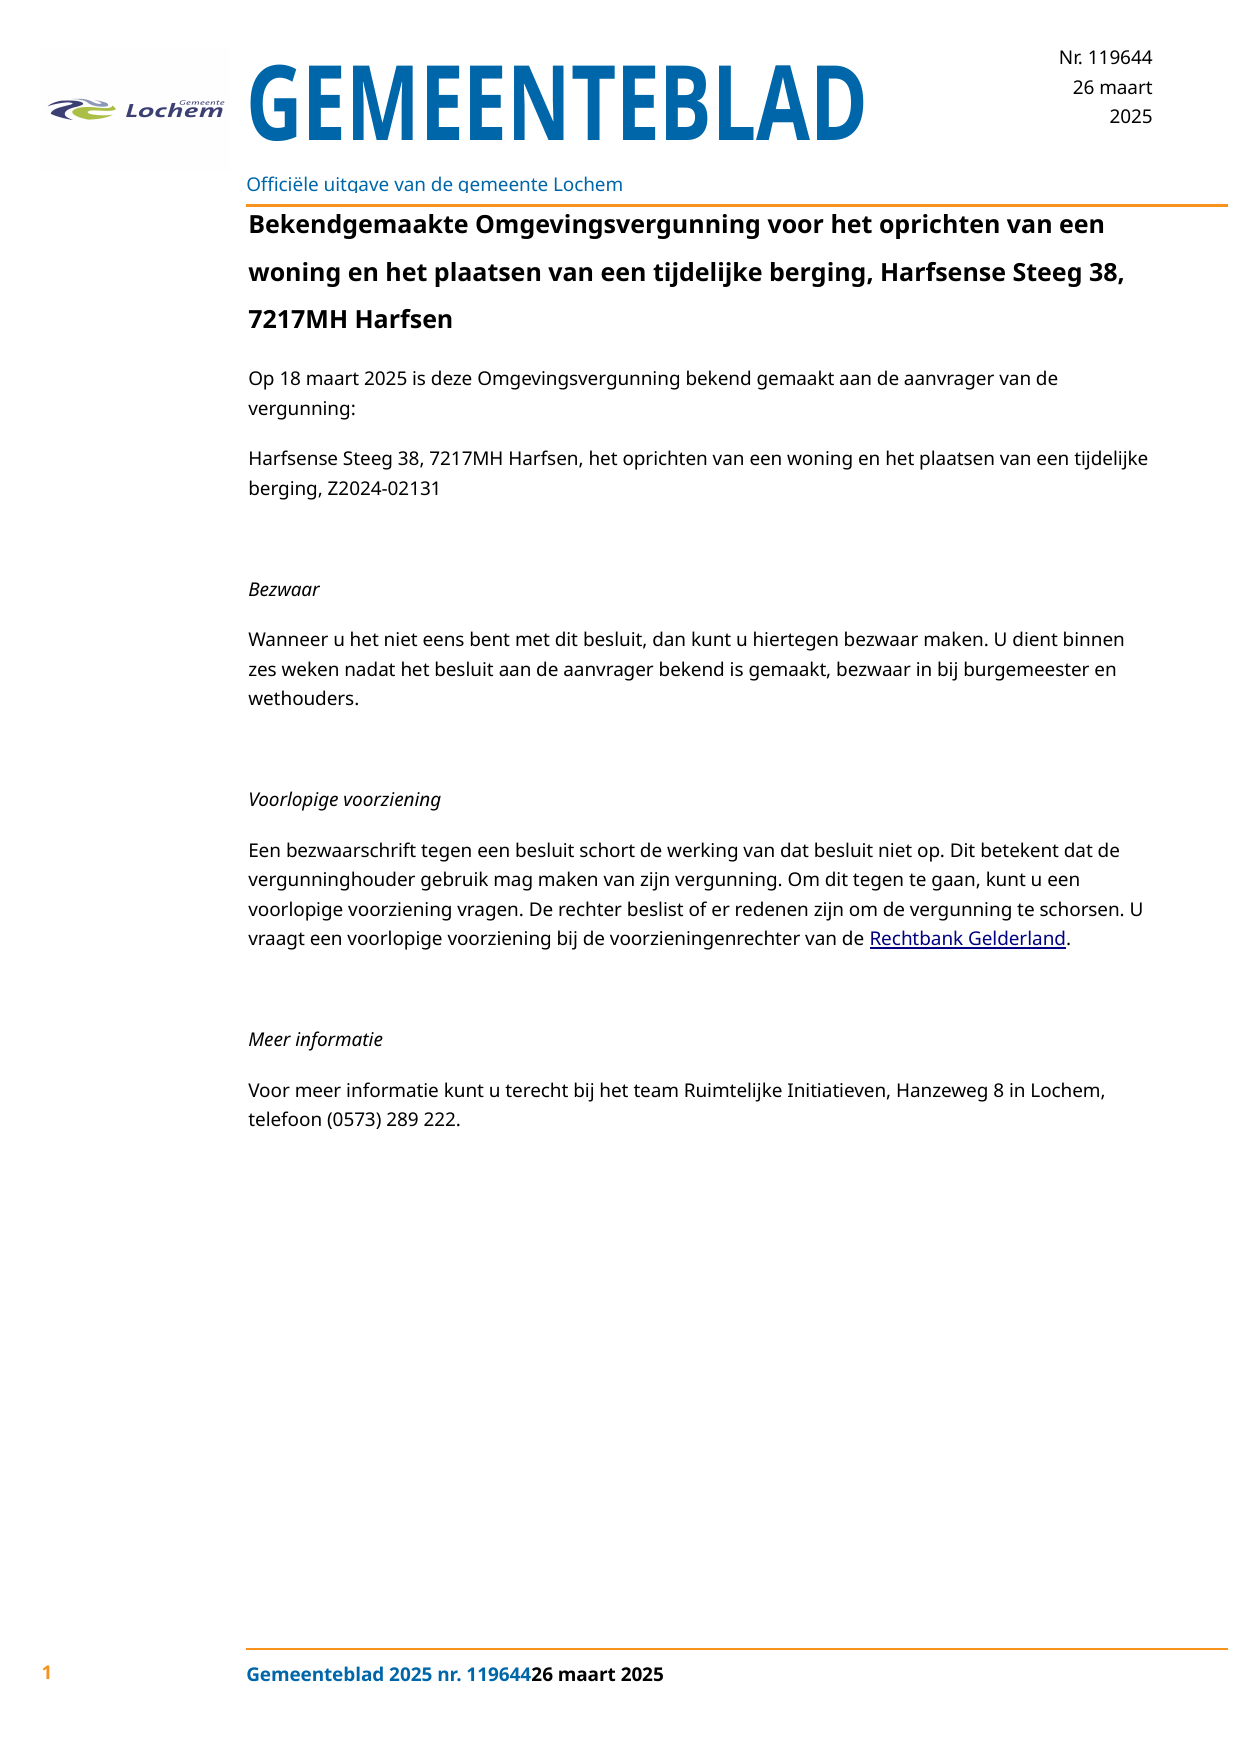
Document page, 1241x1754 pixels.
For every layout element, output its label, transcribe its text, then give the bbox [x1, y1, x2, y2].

text Voorlopige voorziening [248, 786, 1152, 812]
text Op 18 maart 2025 is deze Omgevingsvergunning bekend gemaakt aan de aanvrager van de vergunning: [248, 366, 1152, 421]
text Een bezwaarschrift tegen een besluit schort de werking van dat besluit niet op. Dit betekent dat de vergunninghouder gebruik mag maken van zijn vergunning. Om dit tegen te gaan, kunt u een voorlopige voorziening vragen. De rechter beslist of er redenen zijn om de vergunning te schorsen. U vraagt een voorlopige voorziening bij de voorzieningenrechter van de Rechtbank Gelderland. [248, 837, 1152, 951]
text Bezwaar [248, 576, 1152, 602]
text Bekendgemaakte Omgevingsvergunning voor het oprichten van een woning en het plaatsen van een tijdelijke berging, Harfsense Steeg 38, 7217MH Harfsen [248, 207, 1152, 336]
text Wanneer u het niet eens bent met dit besluit, dan kunt u hiertegen bezwaar maken. U dient binnen zes weken nadat het besluit aan de aanvrager bekend is gemaakt, bezwaar in bij burgemeester en wethouders. [248, 626, 1152, 711]
text Meer informatie [248, 1026, 1152, 1052]
text Voor meer informatie kunt u terecht bij het team Ruimtelijke Initiatieven, Hanzeweg 8 in Lochem, telefoon (0573) 289 222. [248, 1077, 1152, 1132]
text Harfsense Steeg 38, 7217MH Harfsen, het oprichten van een woning en het plaatsen van een tijdelijke berging, Z2024-02131 [248, 446, 1152, 501]
picture [41, 47, 231, 172]
